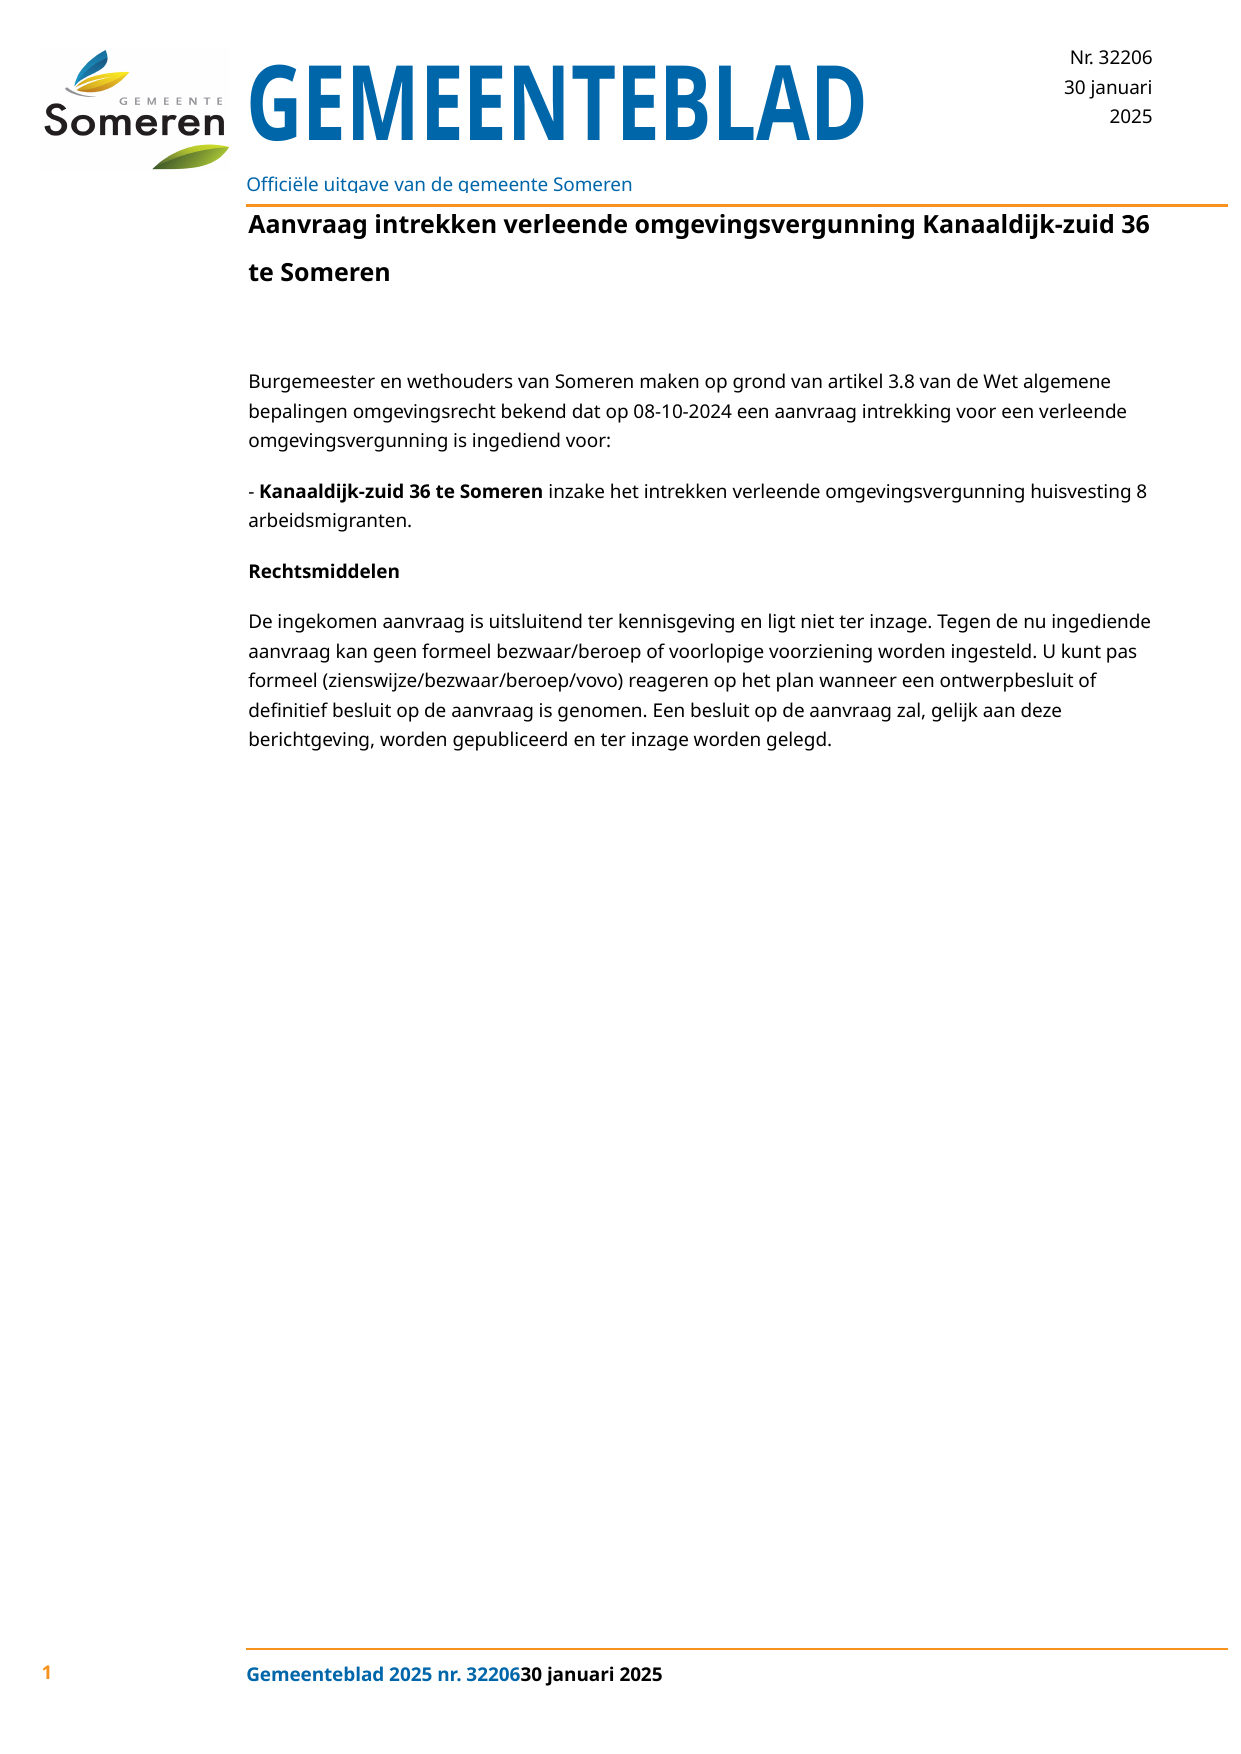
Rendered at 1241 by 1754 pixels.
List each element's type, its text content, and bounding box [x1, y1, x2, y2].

text - Kanaaldijk-zuid 36 te Someren inzake het intrekken verleende omgevingsvergunning huisvesting 8 arbeidsmigranten. [248, 478, 1152, 533]
text Aanvraag intrekken verleende omgevingsvergunning Kanaaldijk-zuid 36 te Someren [248, 207, 1152, 288]
text Burgemeester en wethouders van Someren maken op grond van artikel 3.8 van de Wet algemene bepalingen omgevingsrecht bekend dat op 08-10-2024 een aanvraag intrekking voor een verleende omgevingsvergunning is ingediend voor: [248, 368, 1152, 453]
text Rechtsmiddelen [248, 558, 1152, 584]
text De ingekomen aanvraag is uitsluitend ter kennisgeving en ligt niet ter inzage. Tegen de nu ingediende aanvraag kan geen formeel bezwaar/beroep of voorlopige voorziening worden ingesteld. U kunt pas formeel (zienswijze/bezwaar/beroep/vovo) reageren op het plan wanneer een ontwerpbesluit of definitief besluit op de aanvraag is genomen. Een besluit op de aanvraag zal, gelijk aan deze berichtgeving, worden gepubliceerd en ter inzage worden gelegd. [248, 608, 1152, 752]
picture [41, 47, 231, 172]
